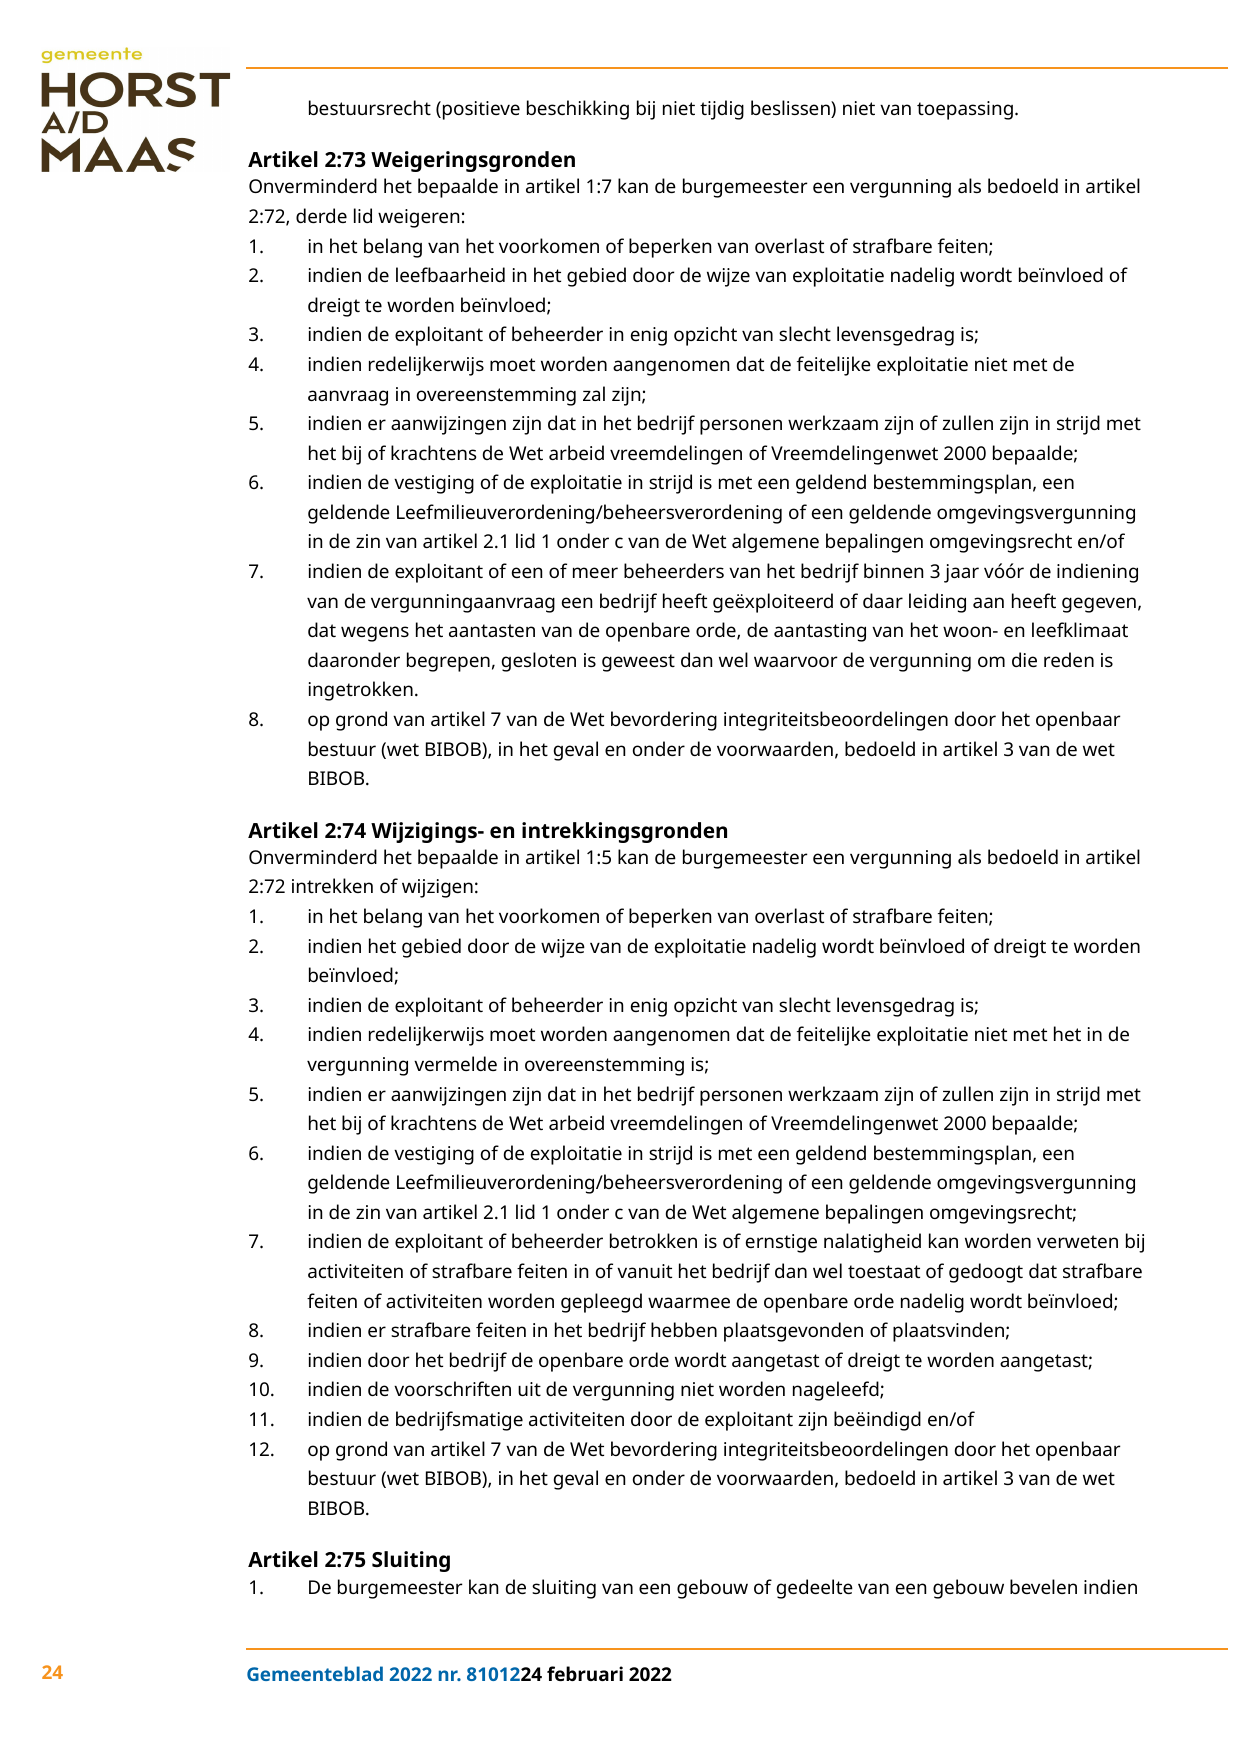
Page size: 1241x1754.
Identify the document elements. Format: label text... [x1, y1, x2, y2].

list indien de voorschriften uit de vergunning niet worden nageleefd; [248, 1377, 1152, 1402]
list indien de exploitant of beheerder betrokken is of ernstige nalatigheid kan worden verweten bij activiteiten of strafbare feiten in of vanuit het bedrijf dan wel toestaat of gedoogt dat strafbare feiten of activiteiten worden gepleegd waarmee de openbare orde nadelig wordt beïnvloed; [248, 1229, 1152, 1314]
list indien er aanwijzingen zijn dat in het bedrijf personen werkzaam zijn of zullen zijn in strijd met het bij of krachtens de Wet arbeid vreemdelingen of Vreemdelingenwet 2000 bepaalde; [248, 1081, 1152, 1136]
text Onverminderd het bepaalde in artikel 1:7 kan de burgemeester een vergunning als bedoeld in artikel 2:72, derde lid weigeren: [248, 174, 1152, 229]
text Artikel 2:74 Wijzigings- en intrekkingsgronden [248, 816, 1152, 844]
list indien de exploitant of een of meer beheerders van het bedrijf binnen 3 jaar vóór de indiening van de vergunningaanvraag een bedrijf heeft geëxploiteerd of daar leiding aan heeft gegeven, dat wegens het aantasten van de openbare orde, de aantasting van het woon- en leefklimaat daaronder begrepen, gesloten is geweest dan wel waarvoor de vergunning om die reden is ingetrokken. [248, 558, 1152, 702]
list indien de leefbaarheid in het gebied door de wijze van exploitatie nadelig wordt beïnvloed of dreigt te worden beïnvloed; [248, 262, 1152, 318]
list bestuursrecht (positieve beschikking bij niet tijdig beslissen) niet van toepassing. [248, 95, 1152, 121]
list op grond van artikel 7 van de Wet bevordering integriteitsbeoordelingen door het openbaar bestuur (wet BIBOB), in het geval en onder de voorwaarden, bedoeld in artikel 3 van de wet BIBOB. [248, 1436, 1152, 1521]
list indien redelijkerwijs moet worden aangenomen dat de feitelijke exploitatie niet met het in de vergunning vermelde in overeenstemming is; [248, 1022, 1152, 1077]
picture [41, 47, 231, 172]
list indien er strafbare feiten in het bedrijf hebben plaatsgevonden of plaatsvinden; [248, 1317, 1152, 1343]
list indien de exploitant of beheerder in enig opzicht van slecht levensgedrag is; [248, 992, 1152, 1018]
text Onverminderd het bepaalde in artikel 1:5 kan de burgemeester een vergunning als bedoeld in artikel 2:72 intrekken of wijzigen: [248, 844, 1152, 899]
list De burgemeester kan de sluiting van een gebouw of gedeelte van een gebouw bevelen indien [248, 1574, 1152, 1599]
list indien de exploitant of beheerder in enig opzicht van slecht levensgedrag is; [248, 322, 1152, 347]
list indien er aanwijzingen zijn dat in het bedrijf personen werkzaam zijn of zullen zijn in strijd met het bij of krachtens de Wet arbeid vreemdelingen of Vreemdelingenwet 2000 bepaalde; [248, 410, 1152, 466]
list op grond van artikel 7 van de Wet bevordering integriteitsbeoordelingen door het openbaar bestuur (wet BIBOB), in het geval en onder de voorwaarden, bedoeld in artikel 3 van de wet BIBOB. [248, 706, 1152, 791]
text Artikel 2:73 Weigeringsgronden [248, 145, 1152, 174]
list in het belang van het voorkomen of beperken van overlast of strafbare feiten; [248, 903, 1152, 929]
list indien het gebied door de wijze van de exploitatie nadelig wordt beïnvloed of dreigt te worden beïnvloed; [248, 933, 1152, 988]
list indien redelijkerwijs moet worden aangenomen dat de feitelijke exploitatie niet met de aanvraag in overeenstemming zal zijn; [248, 351, 1152, 406]
list indien de vestiging of de exploitatie in strijd is met een geldend bestemmingsplan, een geldende Leefmilieuverordening/beheersverordening of een geldende omgevingsvergunning in de zin van artikel 2.1 lid 1 onder c van de Wet algemene bepalingen omgevingsrecht; [248, 1140, 1152, 1225]
list indien de vestiging of de exploitatie in strijd is met een geldend bestemmingsplan, een geldende Leefmilieuverordening/beheersverordening of een geldende omgevingsvergunning in de zin van artikel 2.1 lid 1 onder c van de Wet algemene bepalingen omgevingsrecht en/of [248, 469, 1152, 554]
list in het belang van het voorkomen of beperken van overlast of strafbare feiten; [248, 233, 1152, 258]
list indien de bedrijfsmatige activiteiten door de exploitant zijn beëindigd en/of [248, 1406, 1152, 1432]
text Artikel 2:75 Sluiting [248, 1545, 1152, 1574]
list indien door het bedrijf de openbare orde wordt aangetast of dreigt te worden aangetast; [248, 1347, 1152, 1373]
